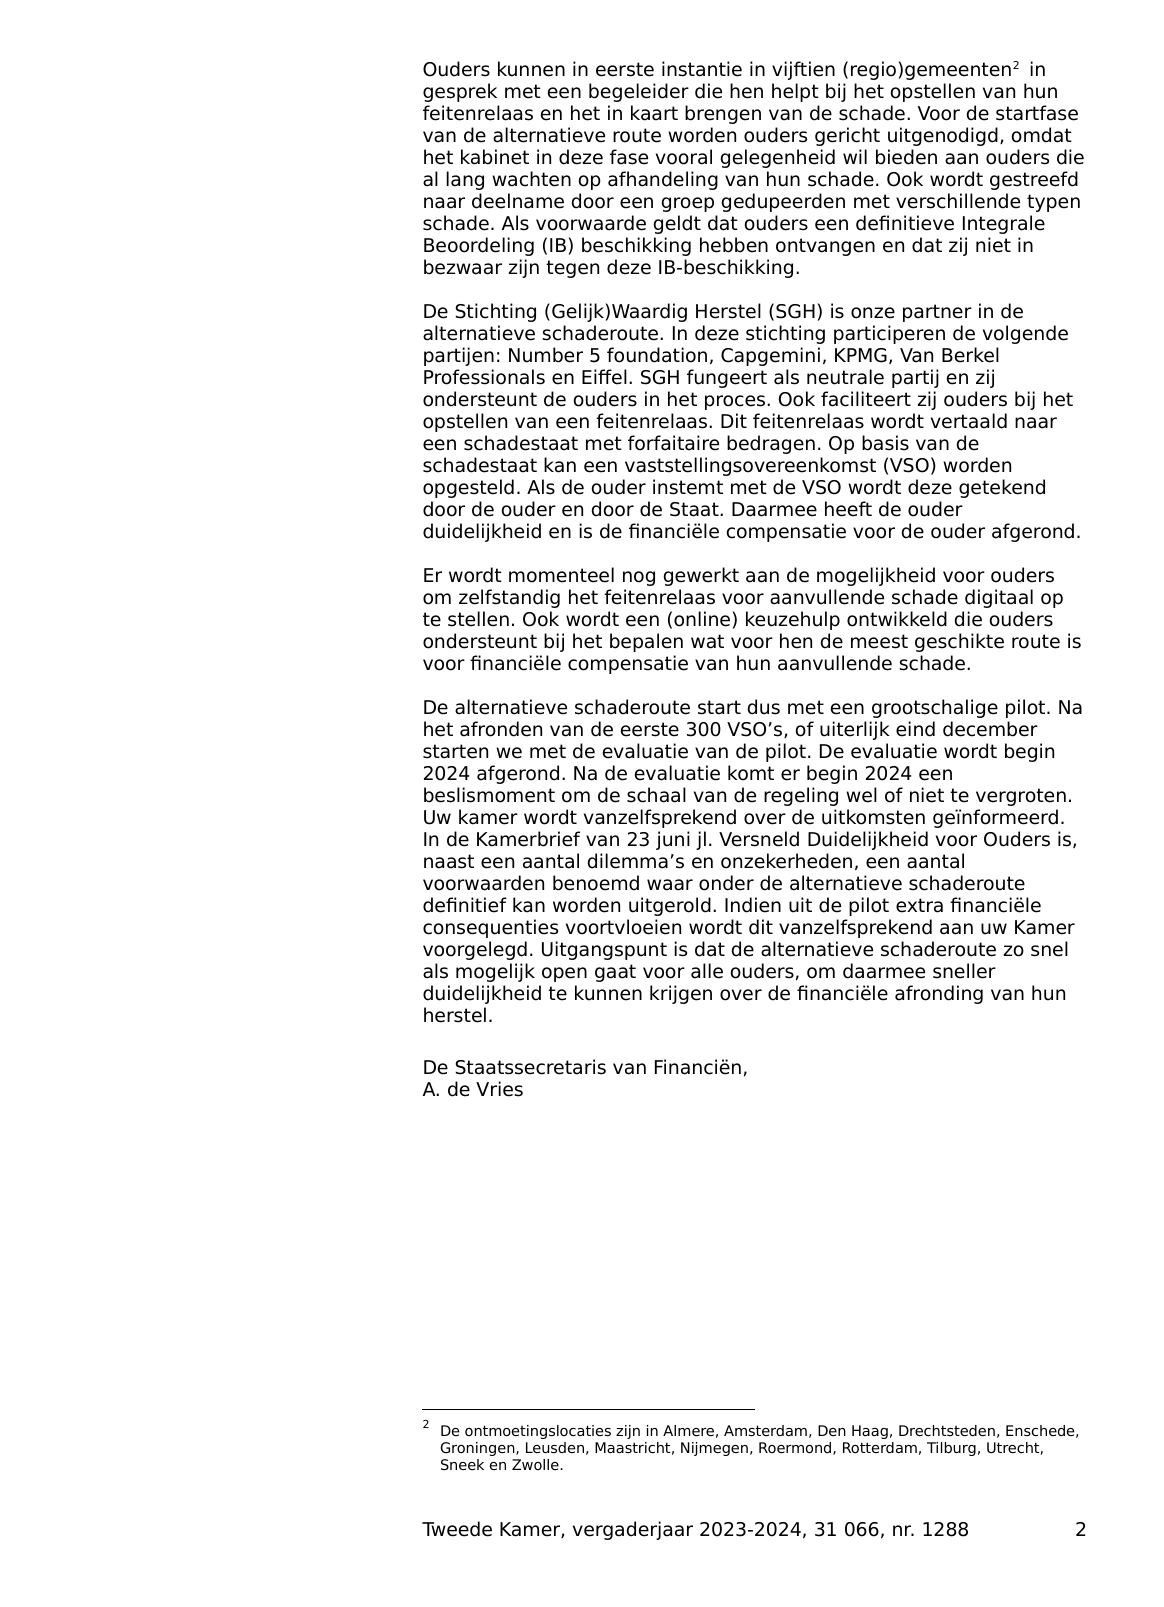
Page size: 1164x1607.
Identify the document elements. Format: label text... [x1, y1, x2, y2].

text Ouders kunnen in eerste instantie in vijftien (regio)gemeenten in gesprek met een begeleider die hen helpt bij het opstellen van hun feitenrelaas en het in kaart brengen van de schade. Voor de startfase van de alternatieve route worden ouders gericht uitgenodigd, omdat het kabinet in deze fase vooral gelegenheid wil bieden aan ouders die al lang wachten op afhandeling van hun schade. Ook wordt gestreefd naar deelname door een groep gedupeerden met verschillende typen schade. Als voorwaarde geldt dat ouders een definitieve Integrale Beoordeling (IB) beschikking hebben ontvangen en dat zij niet in bezwaar zijn tegen deze IB-beschikking. [422, 59, 1087, 279]
text De alternatieve schaderoute start dus met een grootschalige pilot. Na het afronden van de eerste 300 VSO’s, of uiterlijk eind december starten we met de evaluatie van de pilot. De evaluatie wordt begin 2024 afgerond. Na de evaluatie komt er begin 2024 een beslismoment om de schaal van de regeling wel of niet te vergroten. Uw kamer wordt vanzelfsprekend over de uitkomsten geïnformeerd. In de Kamerbrief van 23 juni jl. Versneld Duidelijkheid voor Ouders is, naast een aantal dilemma’s en onzekerheden, een aantal voorwaarden benoemd waar onder de alternatieve schaderoute definitief kan worden uitgerold. Indien uit de pilot extra financiële consequenties voortvloeien wordt dit vanzelfsprekend aan uw Kamer voorgelegd. Uitgangspunt is dat de alternatieve schaderoute zo snel als mogelijk open gaat voor alle ouders, om daarmee sneller duidelijkheid te kunnen krijgen over de financiële afronding van hun herstel. [422, 697, 1087, 1027]
text De ontmoetingslocaties zijn in Almere, Amsterdam, Den Haag, Drechtsteden, Enschede, Groningen, Leusden, Maastricht, Nijmegen, Roermond, Rotterdam, Tilburg, Utrecht, Sneek en Zwolle. [422, 1418, 1087, 1474]
text De Staatssecretaris van Financiën, A. de Vries [422, 1057, 1087, 1101]
text De Stichting (Gelijk)Waardig Herstel (SGH) is onze partner in de alternatieve schaderoute. In deze stichting participeren de volgende partijen: Number 5 foundation, Capgemini, KPMG, Van Berkel Professionals en Eiffel. SGH fungeert als neutrale partij en zij ondersteunt de ouders in het proces. Ook faciliteert zij ouders bij het opstellen van een feitenrelaas. Dit feitenrelaas wordt vertaald naar een schadestaat met forfaitaire bedragen. Op basis van de schadestaat kan een vaststellingsovereenkomst (VSO) worden opgesteld. Als de ouder instemt met de VSO wordt deze getekend door de ouder en door de Staat. Daarmee heeft de ouder duidelijkheid en is de financiële compensatie voor de ouder afgerond. [422, 301, 1087, 543]
text Er wordt momenteel nog gewerkt aan de mogelijkheid voor ouders om zelfstandig het feitenrelaas voor aanvullende schade digitaal op te stellen. Ook wordt een (online) keuzehulp ontwikkeld die ouders ondersteunt bij het bepalen wat voor hen de meest geschikte route is voor financiële compensatie van hun aanvullende schade. [422, 565, 1087, 675]
